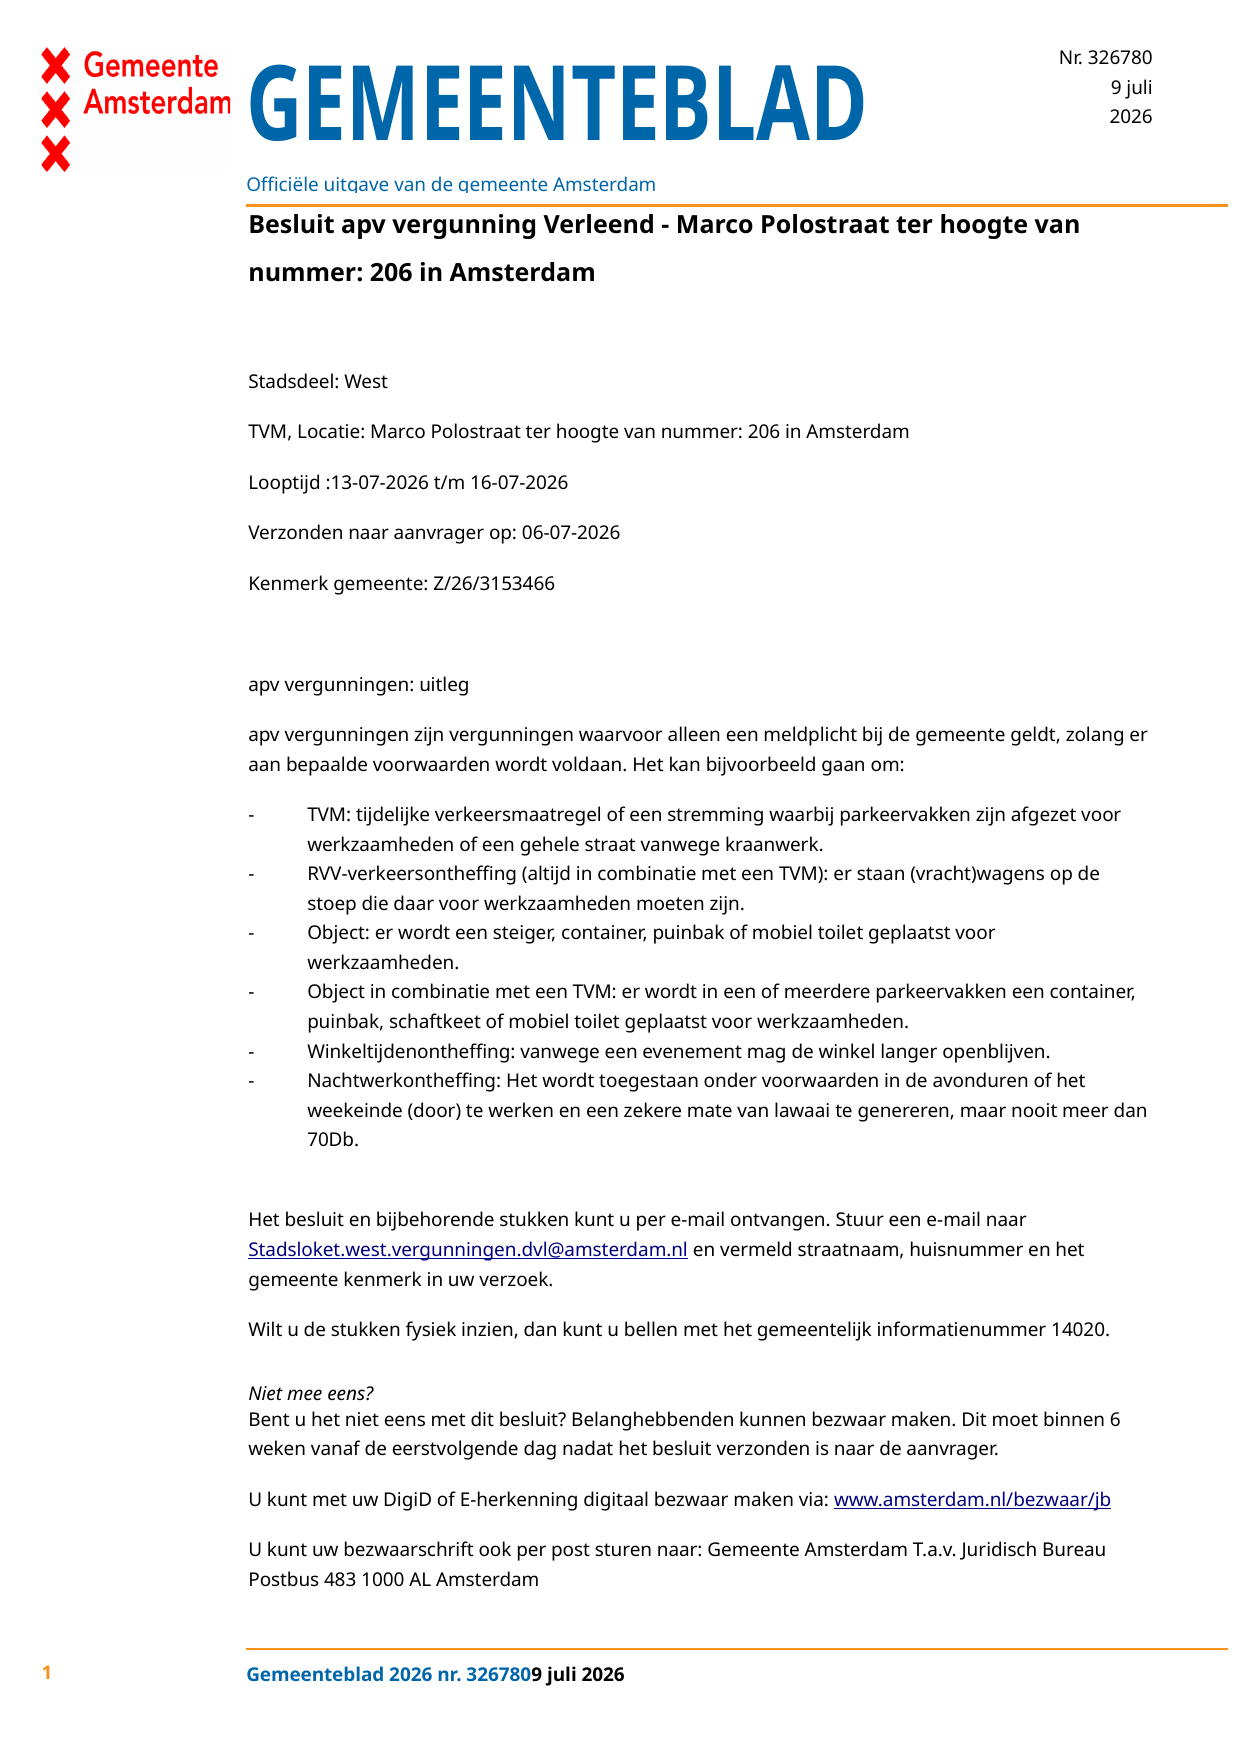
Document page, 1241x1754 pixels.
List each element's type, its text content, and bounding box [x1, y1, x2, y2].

text TVM, Locatie: Marco Polostraat ter hoogte van nummer: 206 in Amsterdam [248, 419, 1152, 444]
list TVM: tijdelijke verkeersmaatregel of een stremming waarbij parkeervakken zijn afgezet voor werkzaamheden of een gehele straat vanwege kraanwerk. [248, 801, 1152, 857]
text Stadsdeel: West [248, 368, 1152, 394]
text apv vergunningen zijn vergunningen waarvoor alleen een meldplicht bij de gemeente geldt, zolang er aan bepaalde voorwaarden wordt voldaan. Het kan bijvoorbeeld gaan om: [248, 721, 1152, 777]
list Object in combinatie met een TVM: er wordt in een of meerdere parkeervakken een container, puinbak, schaftkeet of mobiel toilet geplaatst voor werkzaamheden. [248, 979, 1152, 1034]
text Wilt u de stukken fysiek inzien, dan kunt u bellen met het gemeentelijk informatienummer 14020. [248, 1316, 1152, 1342]
list RVV-verkeersontheffing (altijd in combinatie met een TVM): er staan (vracht)wagens op de stoep die daar voor werkzaamheden moeten zijn. [248, 860, 1152, 916]
text Looptijd :13-07-2026 t/m 16-07-2026 [248, 469, 1152, 495]
text apv vergunningen: uitleg [248, 671, 1152, 697]
text Het besluit en bijbehorende stukken kunt u per e-mail ontvangen. Stuur een e-mail naar Stadsloket.west.vergunningen.dvl@amsterdam.nl en vermeld straatnaam, huisnummer en het gemeente kenmerk in uw verzoek. [248, 1207, 1152, 1292]
text Bent u het niet eens met dit besluit? Belanghebbenden kunnen bezwaar maken. Dit moet binnen 6 weken vanaf de eerstvolgende dag nadat het besluit verzonden is naar de aanvrager. [248, 1406, 1152, 1461]
list Nachtwerkontheffing: Het wordt toegestaan onder voorwaarden in de avonduren of het weekeinde (door) te werken en een zekere mate van lawaai te genereren, maar nooit meer dan 70Db. [248, 1067, 1152, 1152]
text Kenmerk gemeente: Z/26/3153466 [248, 570, 1152, 596]
list Winkeltijdenontheffing: vanwege een evenement mag de winkel langer openblijven. [248, 1038, 1152, 1064]
text Niet mee eens? [248, 1380, 1152, 1406]
picture [41, 47, 231, 172]
list Object: er wordt een steiger, container, puinbak of mobiel toilet geplaatst voor werkzaamheden. [248, 919, 1152, 975]
text Verzonden naar aanvrager op: 06-07-2026 [248, 519, 1152, 545]
text U kunt uw bezwaarschrift ook per post sturen naar: Gemeente Amsterdam T.a.v. Juridisch Bureau Postbus 483 1000 AL Amsterdam [248, 1536, 1152, 1592]
text U kunt met uw DigiD of E-herkenning digitaal bezwaar maken via: www.amsterdam.nl/bezwaar/jb [248, 1486, 1152, 1512]
text Besluit apv vergunning Verleend - Marco Polostraat ter hoogte van nummer: 206 in Amsterdam [248, 207, 1152, 288]
